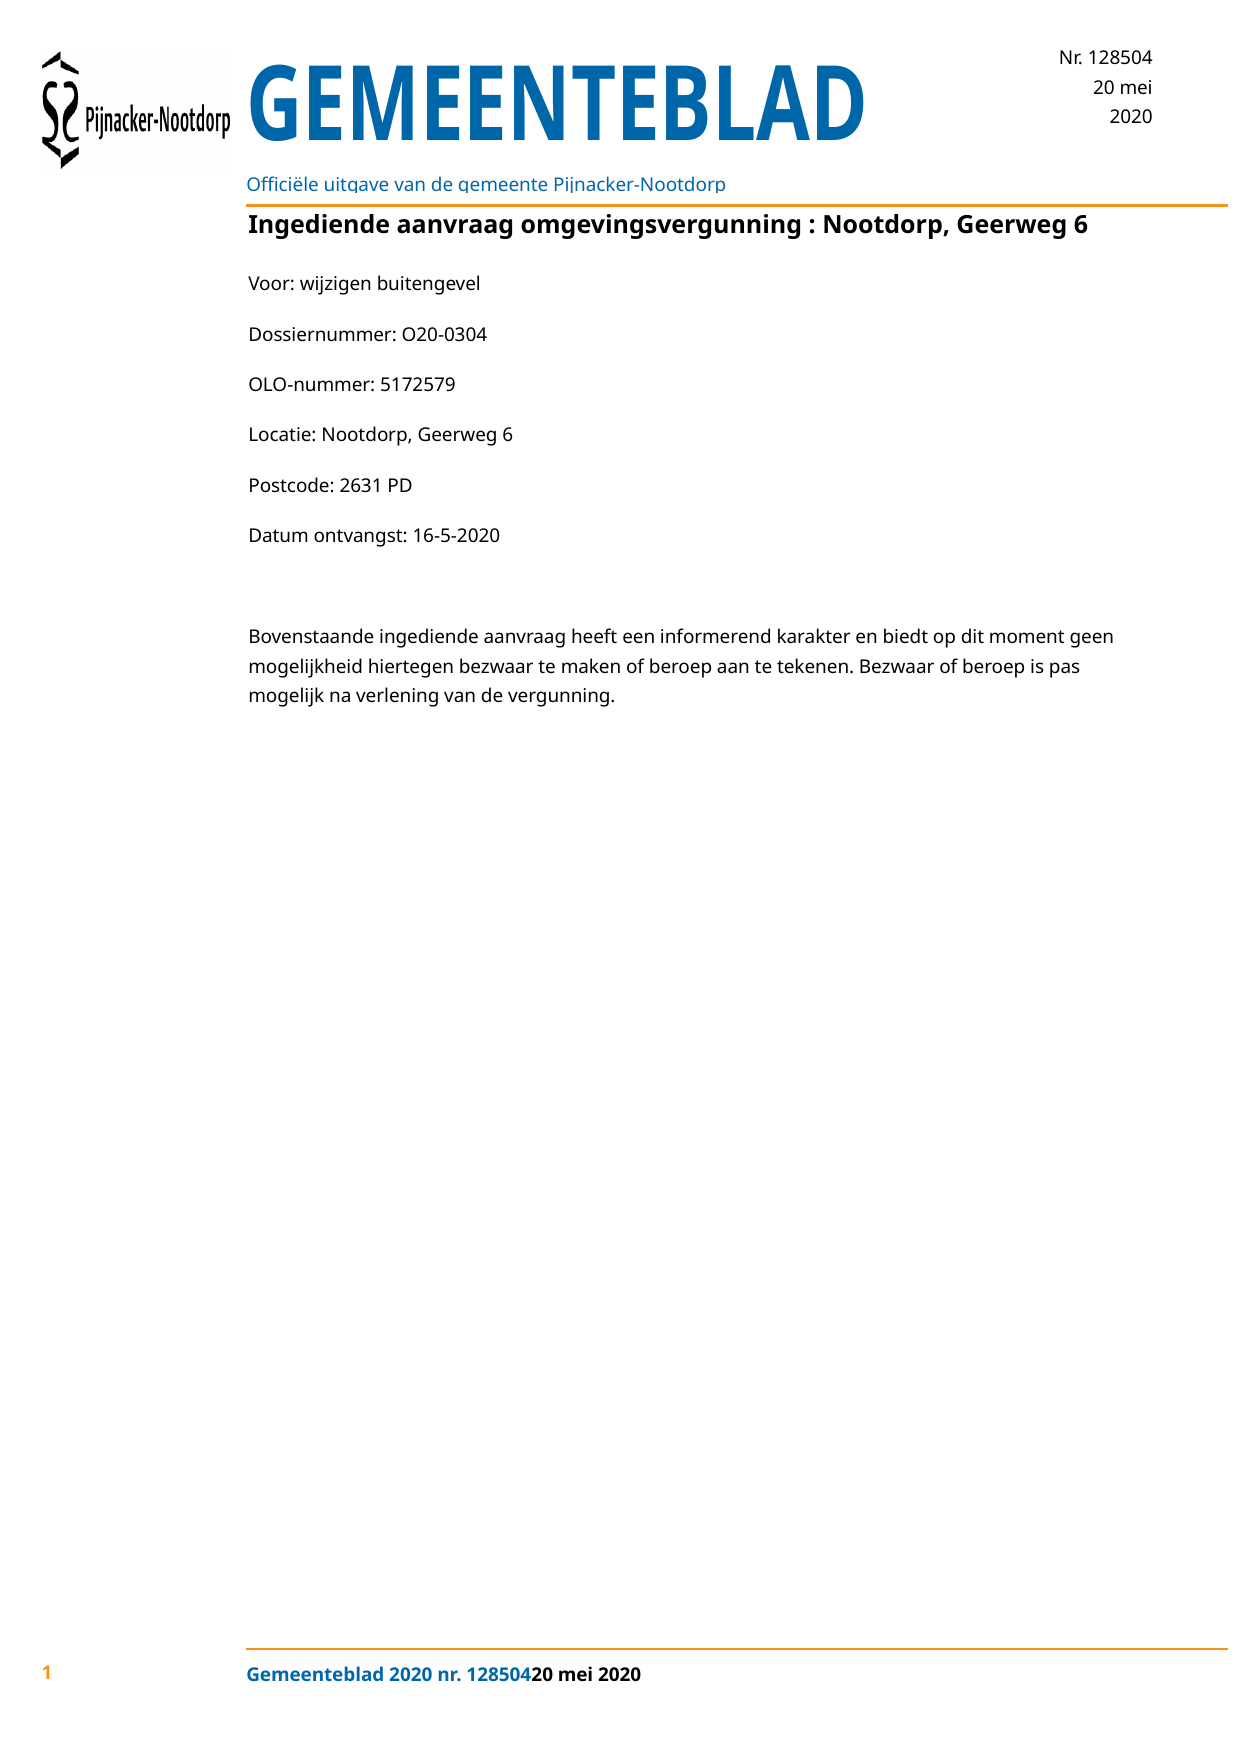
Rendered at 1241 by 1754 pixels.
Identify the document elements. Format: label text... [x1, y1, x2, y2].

text Voor: wijzigen buitengevel [248, 270, 1152, 296]
text Dossiernummer: O20-0304 [248, 321, 1152, 346]
text Ingediende aanvraag omgevingsvergunning : Nootdorp, Geerweg 6 [248, 207, 1152, 241]
text Postcode: 2631 PD [248, 472, 1152, 498]
text Datum ontvangst: 16-5-2020 [248, 522, 1152, 548]
text Bovenstaande ingediende aanvraag heeft een informerend karakter en biedt op dit moment geen mogelijkheid hiertegen bezwaar te maken of beroep aan te tekenen. Bezwaar of beroep is pas mogelijk na verlening van de vergunning. [248, 623, 1152, 708]
text Locatie: Nootdorp, Geerweg 6 [248, 422, 1152, 447]
picture [41, 47, 231, 172]
text OLO-nummer: 5172579 [248, 371, 1152, 397]
